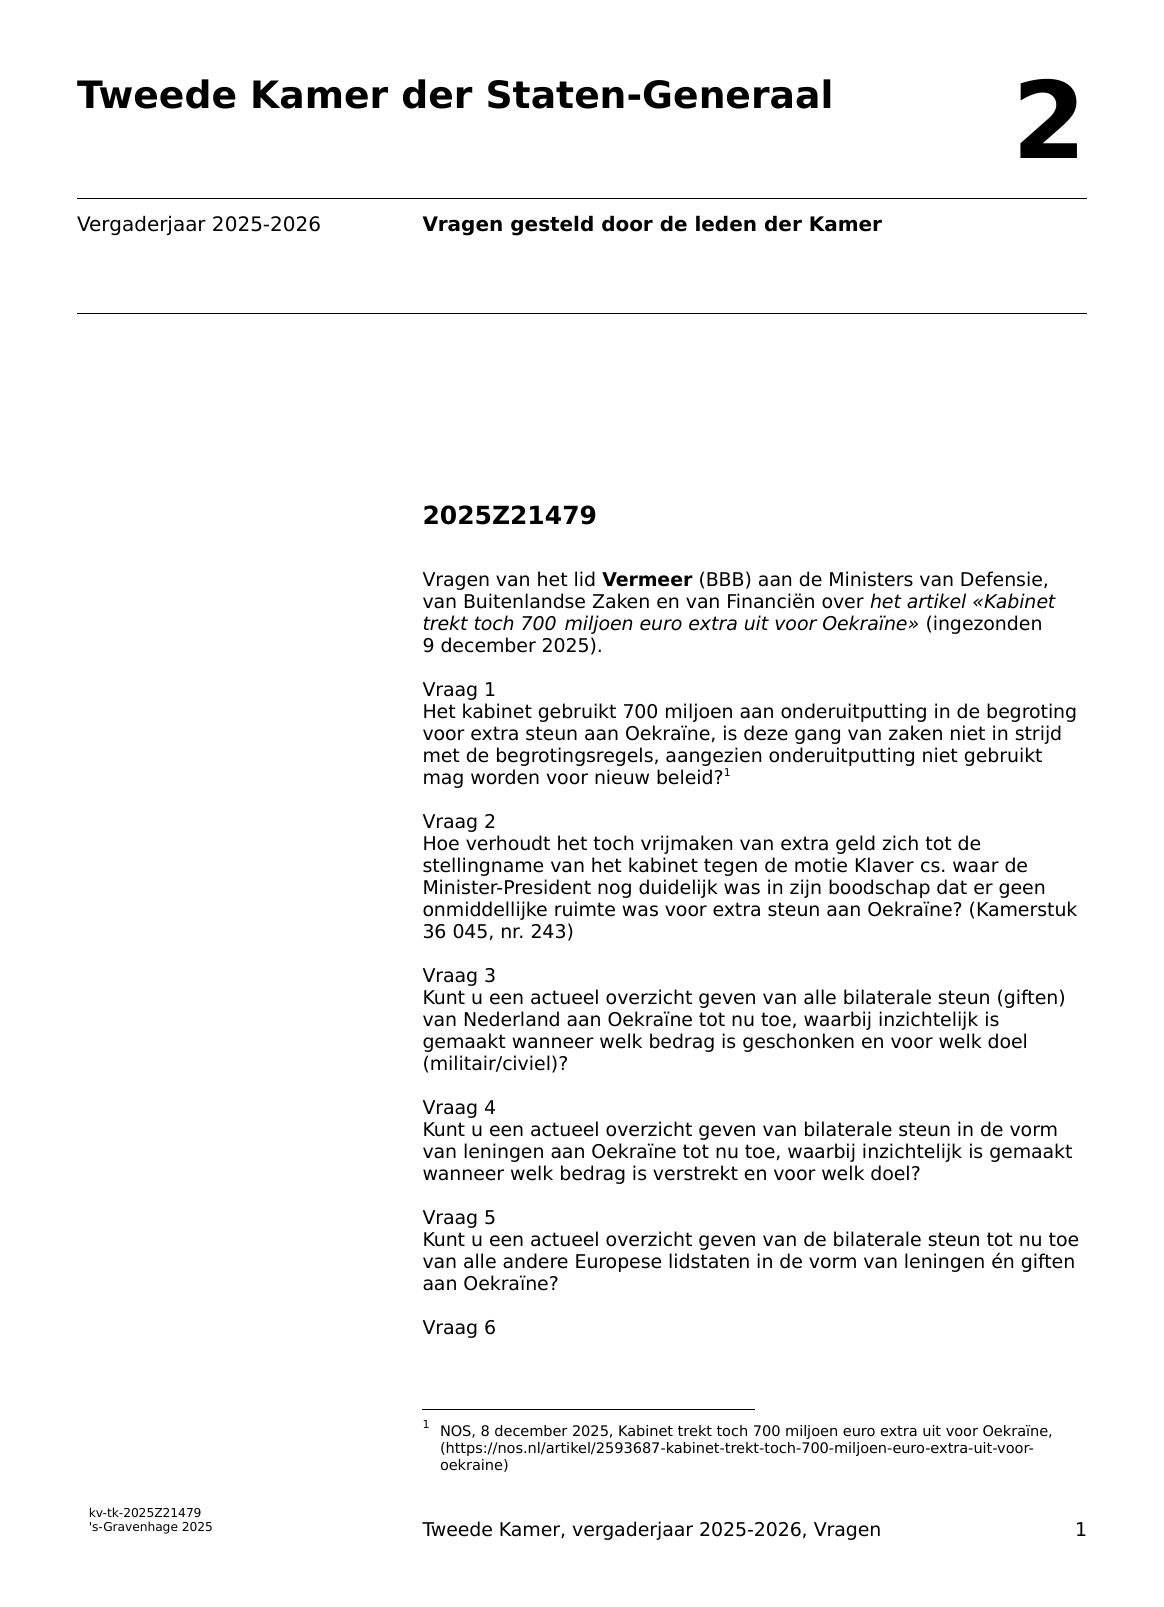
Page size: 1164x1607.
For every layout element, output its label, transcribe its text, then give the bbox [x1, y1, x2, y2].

text Kunt u een actueel overzicht geven van alle bilaterale steun (giften) van Nederland aan Oekraïne tot nu toe, waarbij inzichtelijk is gemaakt wanneer welk bedrag is geschonken en voor welk doel (militair/civiel)? [422, 987, 1087, 1075]
text Vraag 2 [422, 811, 1087, 833]
text Het kabinet gebruikt 700 miljoen aan onderuitputting in de begroting voor extra steun aan Oekraïne, is deze gang van zaken niet in strijd met de begrotingsregels, aangezien onderuitputting niet gebruikt mag worden voor nieuw beleid? [422, 701, 1087, 789]
table_header 2 [886, 59, 1087, 198]
text Vragen van het lid Vermeer (BBB) aan de Ministers van Defensie, van Buitenlandse Zaken en van Financiën over het artikel «Kabinet trekt toch 700 miljoen euro extra uit voor Oekraïne» (ingezonden 9 december 2025). [422, 569, 1087, 657]
text 2025Z21479 [422, 501, 1087, 531]
table_cell Vragen gesteld door de leden der Kamer [422, 199, 1087, 313]
text Vraag 1 [422, 679, 1087, 701]
text Vraag 3 [422, 965, 1087, 987]
text 's-Gravenhage 2025 [88, 1520, 323, 1534]
table_cell Vergaderjaar 2025-2026 [77, 199, 422, 313]
text Vraag 6 [422, 1317, 1087, 1339]
text Vraag 4 [422, 1097, 1087, 1119]
text Vraag 5 [422, 1207, 1087, 1229]
text Kunt u een actueel overzicht geven van de bilaterale steun tot nu toe van alle andere Europese lidstaten in de vorm van leningen én giften aan Oekraïne? [422, 1229, 1087, 1295]
table_header Tweede Kamer der Staten-Generaal [77, 59, 886, 198]
text Hoe verhoudt het toch vrijmaken van extra geld zich tot de stellingname van het kabinet tegen de motie Klaver cs. waar de Minister-President nog duidelijk was in zijn boodschap dat er geen onmiddellijke ruimte was voor extra steun aan Oekraïne? (Kamerstuk 36 045, nr. 243) [422, 833, 1087, 943]
text Kunt u een actueel overzicht geven van bilaterale steun in de vorm van leningen aan Oekraïne tot nu toe, waarbij inzichtelijk is gemaakt wanneer welk bedrag is verstrekt en voor welk doel? [422, 1119, 1087, 1185]
text kv-tk-2025Z21479 [88, 1506, 323, 1520]
text NOS, 8 december 2025, Kabinet trekt toch 700 miljoen euro extra uit voor Oekraïne, (https://nos.nl/artikel/2593687-kabinet-trekt-toch-700-miljoen-euro-extra-uit-voor-oekraine) [422, 1418, 1087, 1474]
